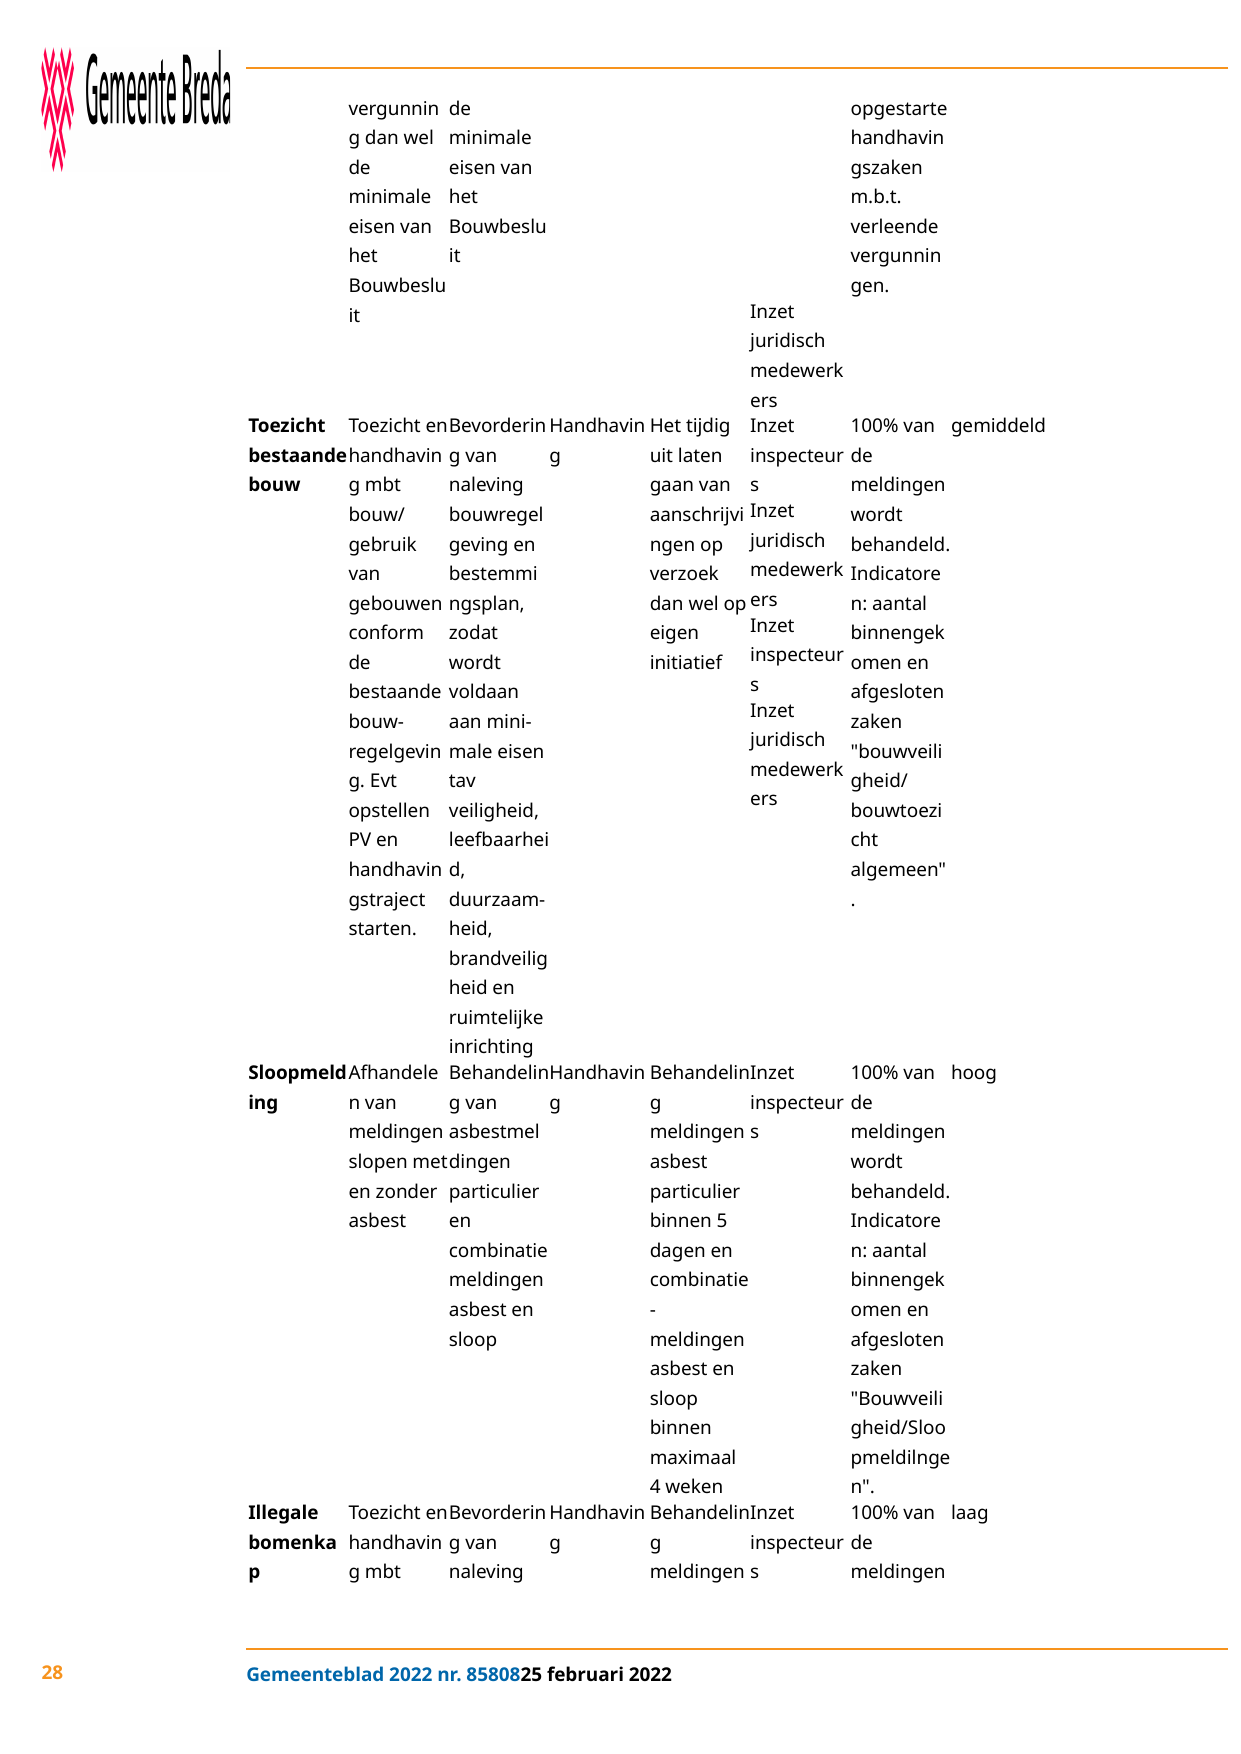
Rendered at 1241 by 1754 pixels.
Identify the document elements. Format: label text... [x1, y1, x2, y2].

table_cell 100% van de meldingen wordt behandeld. Indicatoren: aantal binnengekomen en afgesloten zaken "bouwveiligheid/ bouwtoezicht algemeen". [850, 413, 951, 1059]
table_cell Bevordering van naleving bouwregelgeving en bestemmingsplan, zodat wordt voldaan aan mini-male eisen tav veiligheid, leefbaarheid, duurzaam-heid, brandveiligheid en ruimtelijke inrichting [449, 413, 549, 1059]
table_cell Inzet inspecteurs [750, 413, 850, 497]
table_cell laag [951, 1499, 1051, 1584]
table_cell Toezicht en handhaving mbt [348, 1499, 449, 1584]
table_cell de minimale eisen van het Bouwbesluit [449, 95, 549, 412]
table_cell Toezicht bestaande bouw [248, 413, 348, 1059]
table_cell Illegale bomenkap [248, 1499, 348, 1584]
table_cell Inzet juridisch medewerkers [750, 697, 850, 1059]
table_cell Inzet juridisch medewerkers [750, 298, 850, 412]
table_cell [248, 95, 348, 412]
table_cell Inzet inspecteurs [750, 1060, 850, 1499]
table_cell Inzet inspecteurs [750, 612, 850, 697]
table_cell Handhaving [549, 1499, 649, 1584]
table_cell Behandeling meldingen asbest particulier binnen 5 dagen en combinatie-meldingen asbest en sloop binnen maximaal 4 weken [650, 1060, 750, 1499]
table_cell [750, 95, 850, 298]
table_cell Bevordering van naleving [449, 1499, 549, 1584]
picture [41, 47, 231, 172]
table_cell Behandeling van asbestmeldingen particulier en combinatiemeldingen asbest en sloop [449, 1060, 549, 1499]
table_cell gemiddeld [951, 413, 1051, 1059]
table_cell [650, 95, 750, 412]
table_cell Inzet inspecteurs [750, 1499, 850, 1584]
table_cell hoog [951, 1060, 1051, 1499]
table_cell Handhaving [549, 1060, 649, 1499]
table_cell opgestarte handhavingszaken m.b.t. verleende vergunningen. [850, 95, 951, 298]
table_cell Toezicht en handhaving mbt bouw/ gebruik van gebouwen conform de bestaande bouw-regelgeving. Evt opstellen PV en handhavingstraject starten. [348, 413, 449, 1059]
table_cell Het tijdig uit laten gaan van aanschrijvingen op verzoek dan wel op eigen initiatief [650, 413, 750, 1059]
table_cell [850, 298, 951, 412]
table_cell Behandeling meldingen [650, 1499, 750, 1584]
table_cell [549, 95, 649, 412]
table_cell Sloopmelding [248, 1060, 348, 1499]
table_cell 100% van de meldingen wordt behandeld. Indicatoren: aantal binnengekomen en afgesloten zaken "Bouwveiligheid/Sloopmeldilngen". [850, 1060, 951, 1499]
table_cell Handhaving [549, 413, 649, 1059]
table_cell Inzet juridisch medewerkers [750, 498, 850, 612]
table_cell 100% van de meldingen [850, 1499, 951, 1584]
table_cell vergunning dan wel de minimale eisen van het Bouwbesluit [348, 95, 449, 412]
table_cell [951, 95, 1051, 412]
table_cell Afhandelen van meldingen slopen met en zonder asbest [348, 1060, 449, 1499]
